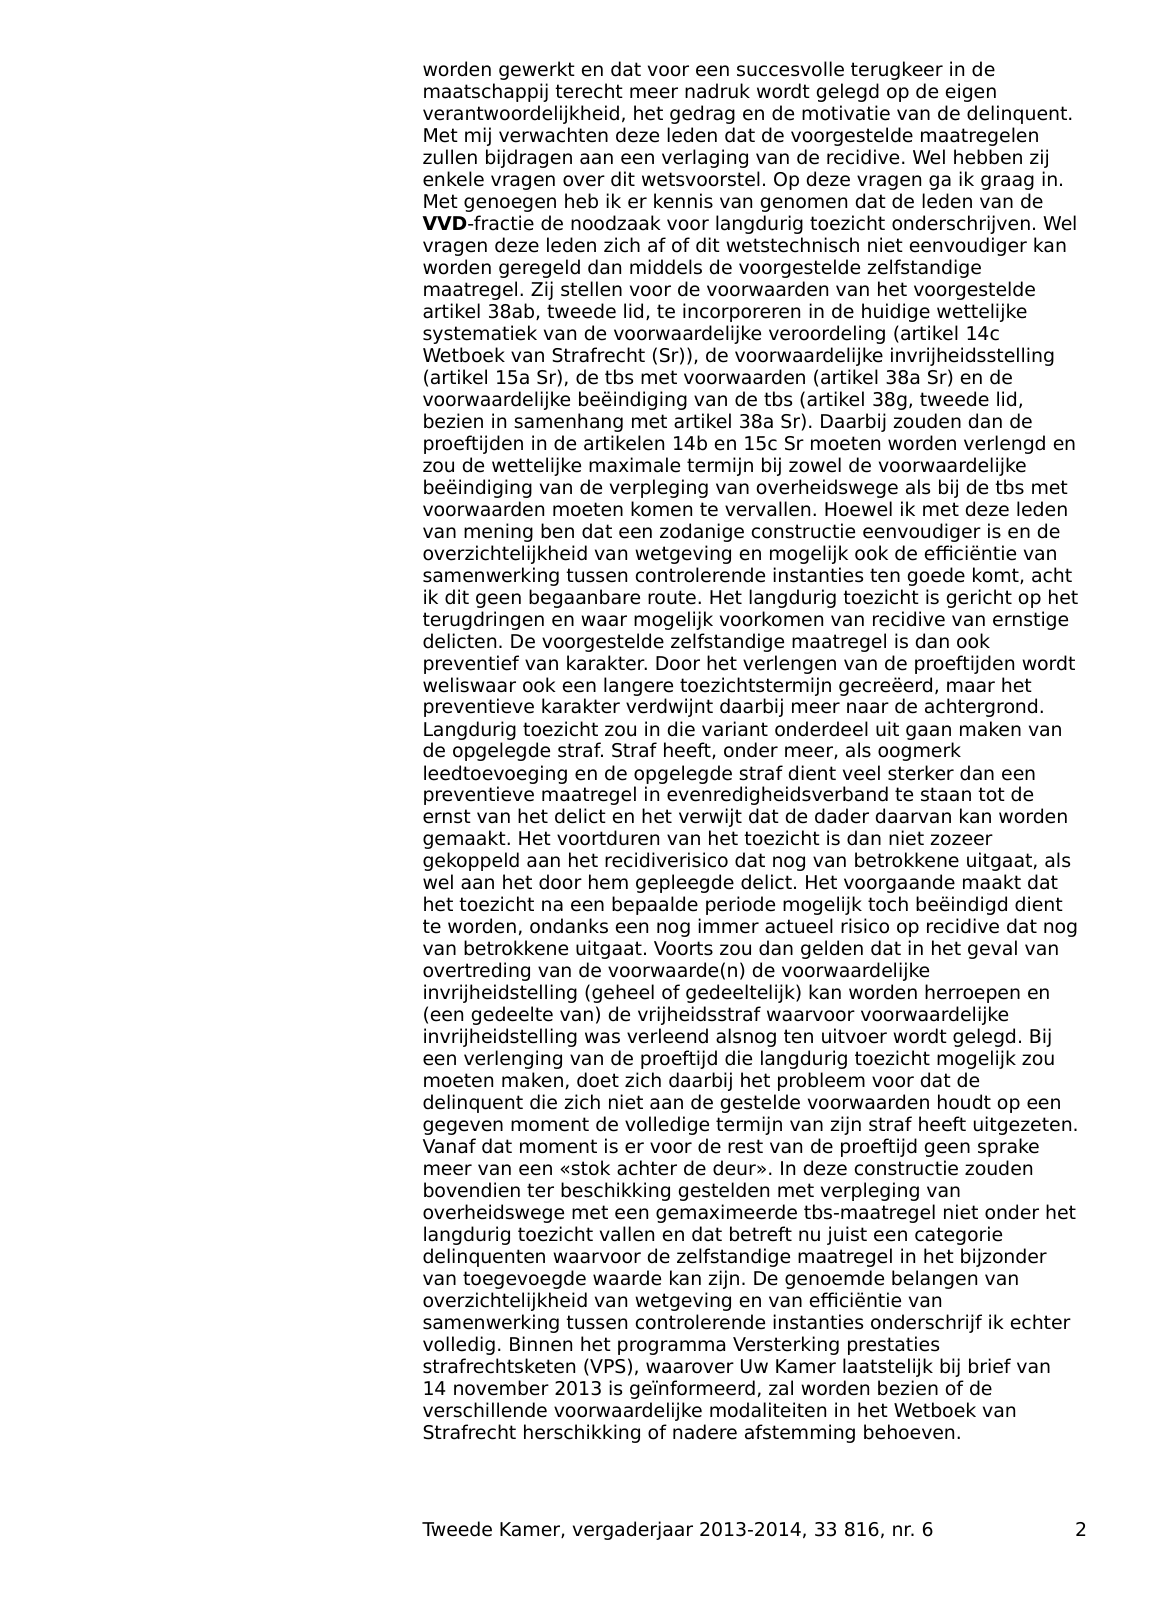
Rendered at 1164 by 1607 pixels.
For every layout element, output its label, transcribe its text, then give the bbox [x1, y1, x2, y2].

text worden gewerkt en dat voor een succesvolle terugkeer in de maatschappij terecht meer nadruk wordt gelegd op de eigen verantwoordelijkheid, het gedrag en de motivatie van de delinquent. Met mij verwachten deze leden dat de voorgestelde maatregelen zullen bijdragen aan een verlaging van de recidive. Wel hebben zij enkele vragen over dit wetsvoorstel. Op deze vragen ga ik graag in. [422, 59, 1087, 191]
text Met genoegen heb ik er kennis van genomen dat de leden van de VVD-fractie de noodzaak voor langdurig toezicht onderschrijven. Wel vragen deze leden zich af of dit wetstechnisch niet eenvoudiger kan worden geregeld dan middels de voorgestelde zelfstandige maatregel. Zij stellen voor de voorwaarden van het voorgestelde artikel 38ab, tweede lid, te incorporeren in de huidige wettelijke systematiek van de voorwaardelijke veroordeling (artikel 14c Wetboek van Strafrecht (Sr)), de voorwaardelijke invrijheidsstelling (artikel 15a Sr), de tbs met voorwaarden (artikel 38a Sr) en de voorwaardelijke beëindiging van de tbs (artikel 38g, tweede lid, bezien in samenhang met artikel 38a Sr). Daarbij zouden dan de proeftijden in de artikelen 14b en 15c Sr moeten worden verlengd en zou de wettelijke maximale termijn bij zowel de voorwaardelijke beëindiging van de verpleging van overheidswege als bij de tbs met voorwaarden moeten komen te vervallen. Hoewel ik met deze leden van mening ben dat een zodanige constructie eenvoudiger is en de overzichtelijkheid van wetgeving en mogelijk ook de efficiëntie van samenwerking tussen controlerende instanties ten goede komt, acht ik dit geen begaanbare route. Het langdurig toezicht is gericht op het terugdringen en waar mogelijk voorkomen van recidive van ernstige delicten. De voorgestelde zelfstandige maatregel is dan ook preventief van karakter. Door het verlengen van de proeftijden wordt weliswaar ook een langere toezichtstermijn gecreëerd, maar het preventieve karakter verdwijnt daarbij meer naar de achtergrond. Langdurig toezicht zou in die variant onderdeel uit gaan maken van de opgelegde straf. Straf heeft, onder meer, als oogmerk leedtoevoeging en de opgelegde straf dient veel sterker dan een preventieve maatregel in evenredigheidsverband te staan tot de ernst van het delict en het verwijt dat de dader daarvan kan worden gemaakt. Het voortduren van het toezicht is dan niet zozeer gekoppeld aan het recidiverisico dat nog van betrokkene uitgaat, als wel aan het door hem gepleegde delict. Het voorgaande maakt dat het toezicht na een bepaalde periode mogelijk toch beëindigd dient te worden, ondanks een nog immer actueel risico op recidive dat nog van betrokkene uitgaat. Voorts zou dan gelden dat in het geval van overtreding van de voorwaarde(n) de voorwaardelijke invrijheidstelling (geheel of gedeeltelijk) kan worden herroepen en (een gedeelte van) de vrijheidsstraf waarvoor voorwaardelijke invrijheidstelling was verleend alsnog ten uitvoer wordt gelegd. Bij een verlenging van de proeftijd die langdurig toezicht mogelijk zou moeten maken, doet zich daarbij het probleem voor dat de delinquent die zich niet aan de gestelde voorwaarden houdt op een gegeven moment de volledige termijn van zijn straf heeft uitgezeten. Vanaf dat moment is er voor de rest van de proeftijd geen sprake meer van een «stok achter de deur». In deze constructie zouden bovendien ter beschikking gestelden met verpleging van overheidswege met een gemaximeerde tbs-maatregel niet onder het langdurig toezicht vallen en dat betreft nu juist een categorie delinquenten waarvoor de zelfstandige maatregel in het bijzonder van toegevoegde waarde kan zijn. De genoemde belangen van overzichtelijkheid van wetgeving en van efficiëntie van samenwerking tussen controlerende instanties onderschrijf ik echter volledig. Binnen het programma Versterking prestaties strafrechtsketen (VPS), waarover Uw Kamer laatstelijk bij brief van 14 november 2013 is geïnformeerd, zal worden bezien of de verschillende voorwaardelijke modaliteiten in het Wetboek van Strafrecht herschikking of nadere afstemming behoeven. [422, 191, 1087, 1444]
